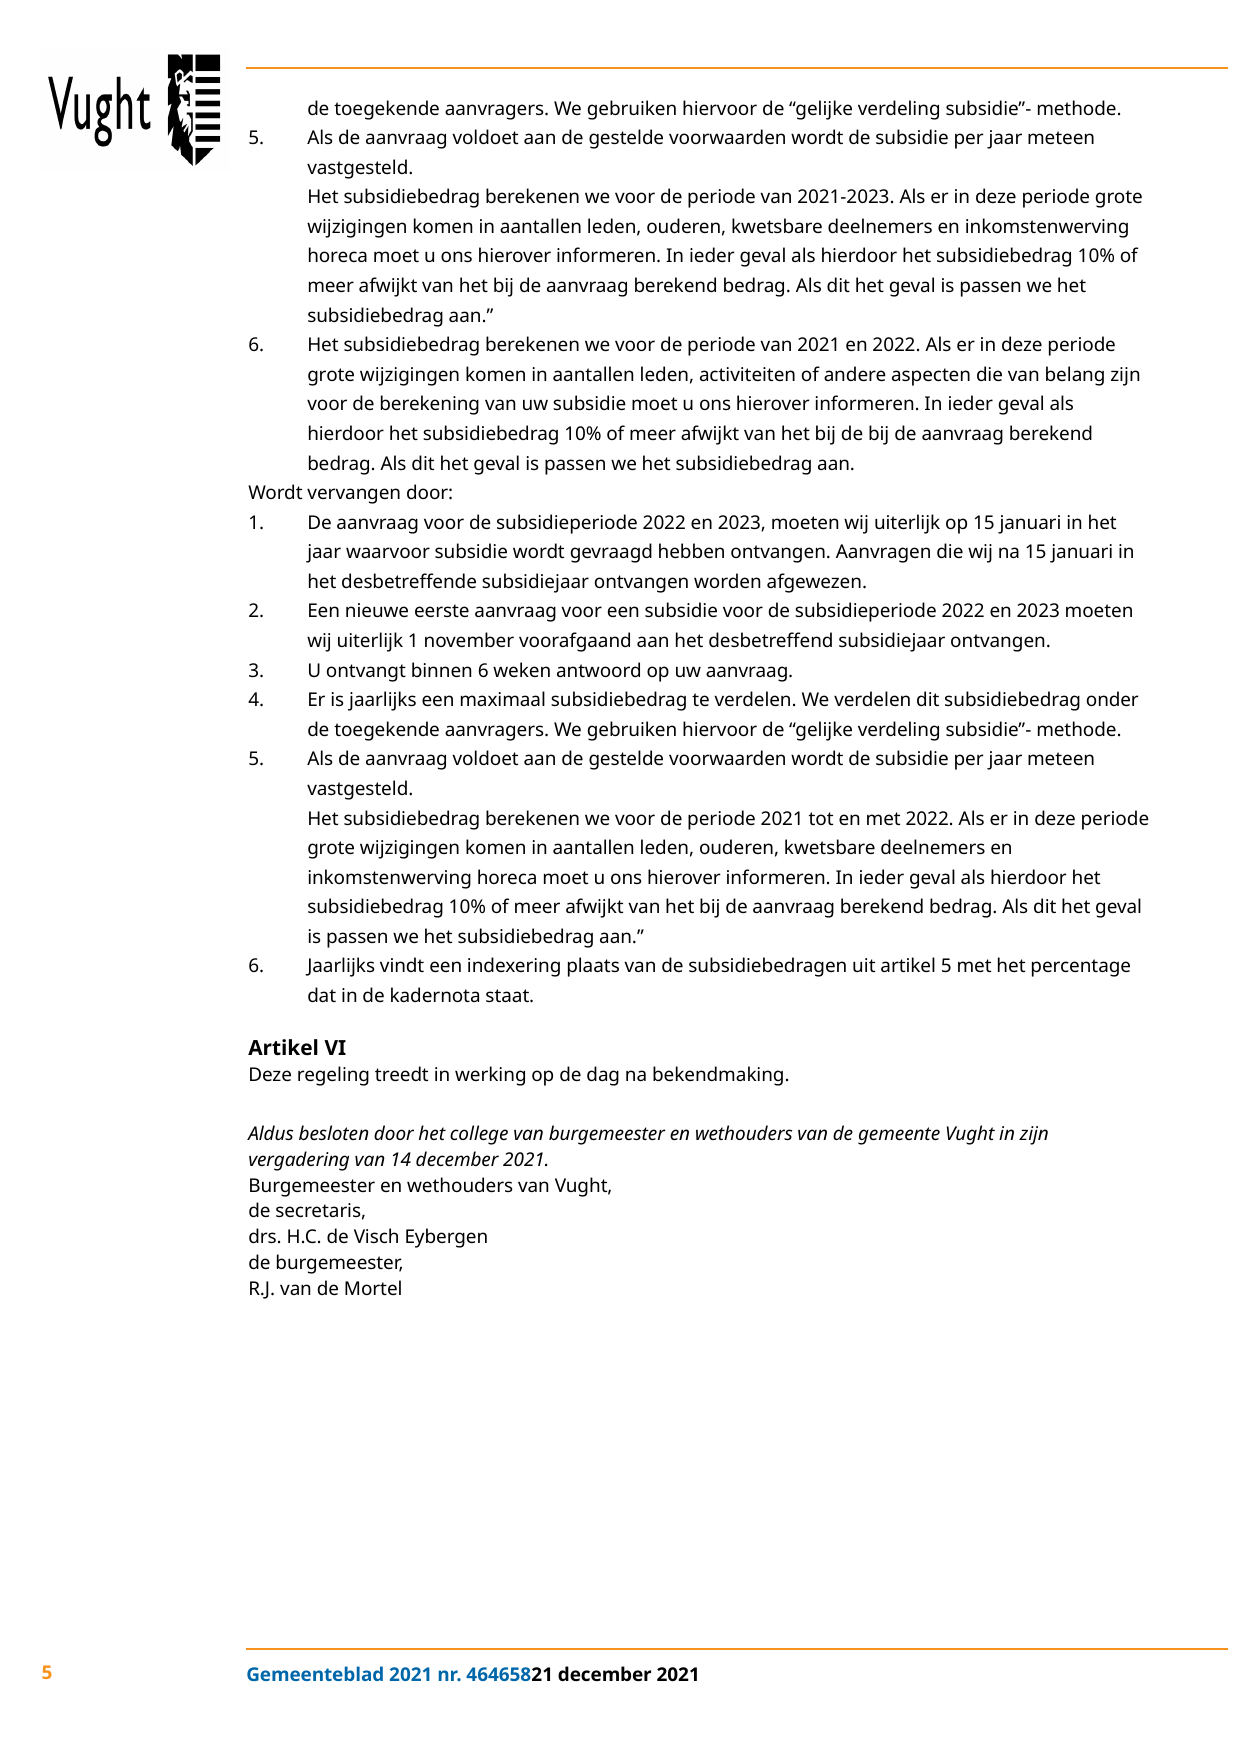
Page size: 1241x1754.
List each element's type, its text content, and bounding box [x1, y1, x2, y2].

list Er is jaarlijks een maximaal subsidiebedrag te verdelen. We verdelen dit subsidiebedrag onder de toegekende aanvragers. We gebruiken hiervoor de “gelijke verdeling subsidie”- methode. [248, 686, 1152, 742]
list de toegekende aanvragers. We gebruiken hiervoor de “gelijke verdeling subsidie”- methode. [248, 95, 1152, 121]
picture [41, 47, 231, 172]
text Wordt vervangen door: [248, 479, 1152, 505]
text drs. H.C. de Visch Eybergen [248, 1223, 1152, 1249]
text Burgemeester en wethouders van Vught, [248, 1172, 1152, 1197]
text de secretaris, [248, 1197, 1152, 1223]
list Als de aanvraag voldoet aan de gestelde voorwaarden wordt de subsidie per jaar meteen vastgesteld. [248, 124, 1152, 180]
list Als de aanvraag voldoet aan de gestelde voorwaarden wordt de subsidie per jaar meteen vastgesteld. [248, 746, 1152, 801]
list Het subsidiebedrag berekenen we voor de periode 2021 tot en met 2022. Als er in deze periode grote wijzigingen komen in aantallen leden, ouderen, kwetsbare deelnemers en inkomstenwerving horeca moet u ons hierover informeren. In ieder geval als hierdoor het subsidiebedrag 10% of meer afwijkt van het bij de aanvraag berekend bedrag. Als dit het geval is passen we het subsidiebedrag aan.” [248, 805, 1152, 949]
text de burgemeester, [248, 1249, 1152, 1275]
text Aldus besloten door het college van burgemeester en wethouders van de gemeente Vught in zijn vergadering van 14 december 2021. [248, 1120, 1152, 1172]
list Het subsidiebedrag berekenen we voor de periode van 2021-2023. Als er in deze periode grote wijzigingen komen in aantallen leden, ouderen, kwetsbare deelnemers en inkomstenwerving horeca moet u ons hierover informeren. In ieder geval als hierdoor het subsidiebedrag 10% of meer afwijkt van het bij de aanvraag berekend bedrag. Als dit het geval is passen we het subsidiebedrag aan.” [248, 183, 1152, 328]
list De aanvraag voor de subsidieperiode 2022 en 2023, moeten wij uiterlijk op 15 januari in het jaar waarvoor subsidie wordt gevraagd hebben ontvangen. Aanvragen die wij na 15 januari in het desbetreffende subsidiejaar ontvangen worden afgewezen. [248, 509, 1152, 594]
text Deze regeling treedt in werking op de dag na bekendmaking. [248, 1061, 1152, 1087]
list Het subsidiebedrag berekenen we voor de periode van 2021 en 2022. Als er in deze periode grote wijzigingen komen in aantallen leden, activiteiten of andere aspecten die van belang zijn voor de berekening van uw subsidie moet u ons hierover informeren. In ieder geval als hierdoor het subsidiebedrag 10% of meer afwijkt van het bij de bij de aanvraag berekend bedrag. Als dit het geval is passen we het subsidiebedrag aan. [248, 331, 1152, 476]
list Een nieuwe eerste aanvraag voor een subsidie voor de subsidieperiode 2022 en 2023 moeten wij uiterlijk 1 november voorafgaand aan het desbetreffend subsidiejaar ontvangen. [248, 598, 1152, 653]
text Artikel VI [248, 1033, 1152, 1061]
list U ontvangt binnen 6 weken antwoord op uw aanvraag. [248, 657, 1152, 683]
text R.J. van de Mortel [248, 1275, 1152, 1300]
list Jaarlijks vindt een indexering plaats van de subsidiebedragen uit artikel 5 met het percentage dat in de kadernota staat. [248, 953, 1152, 1008]
